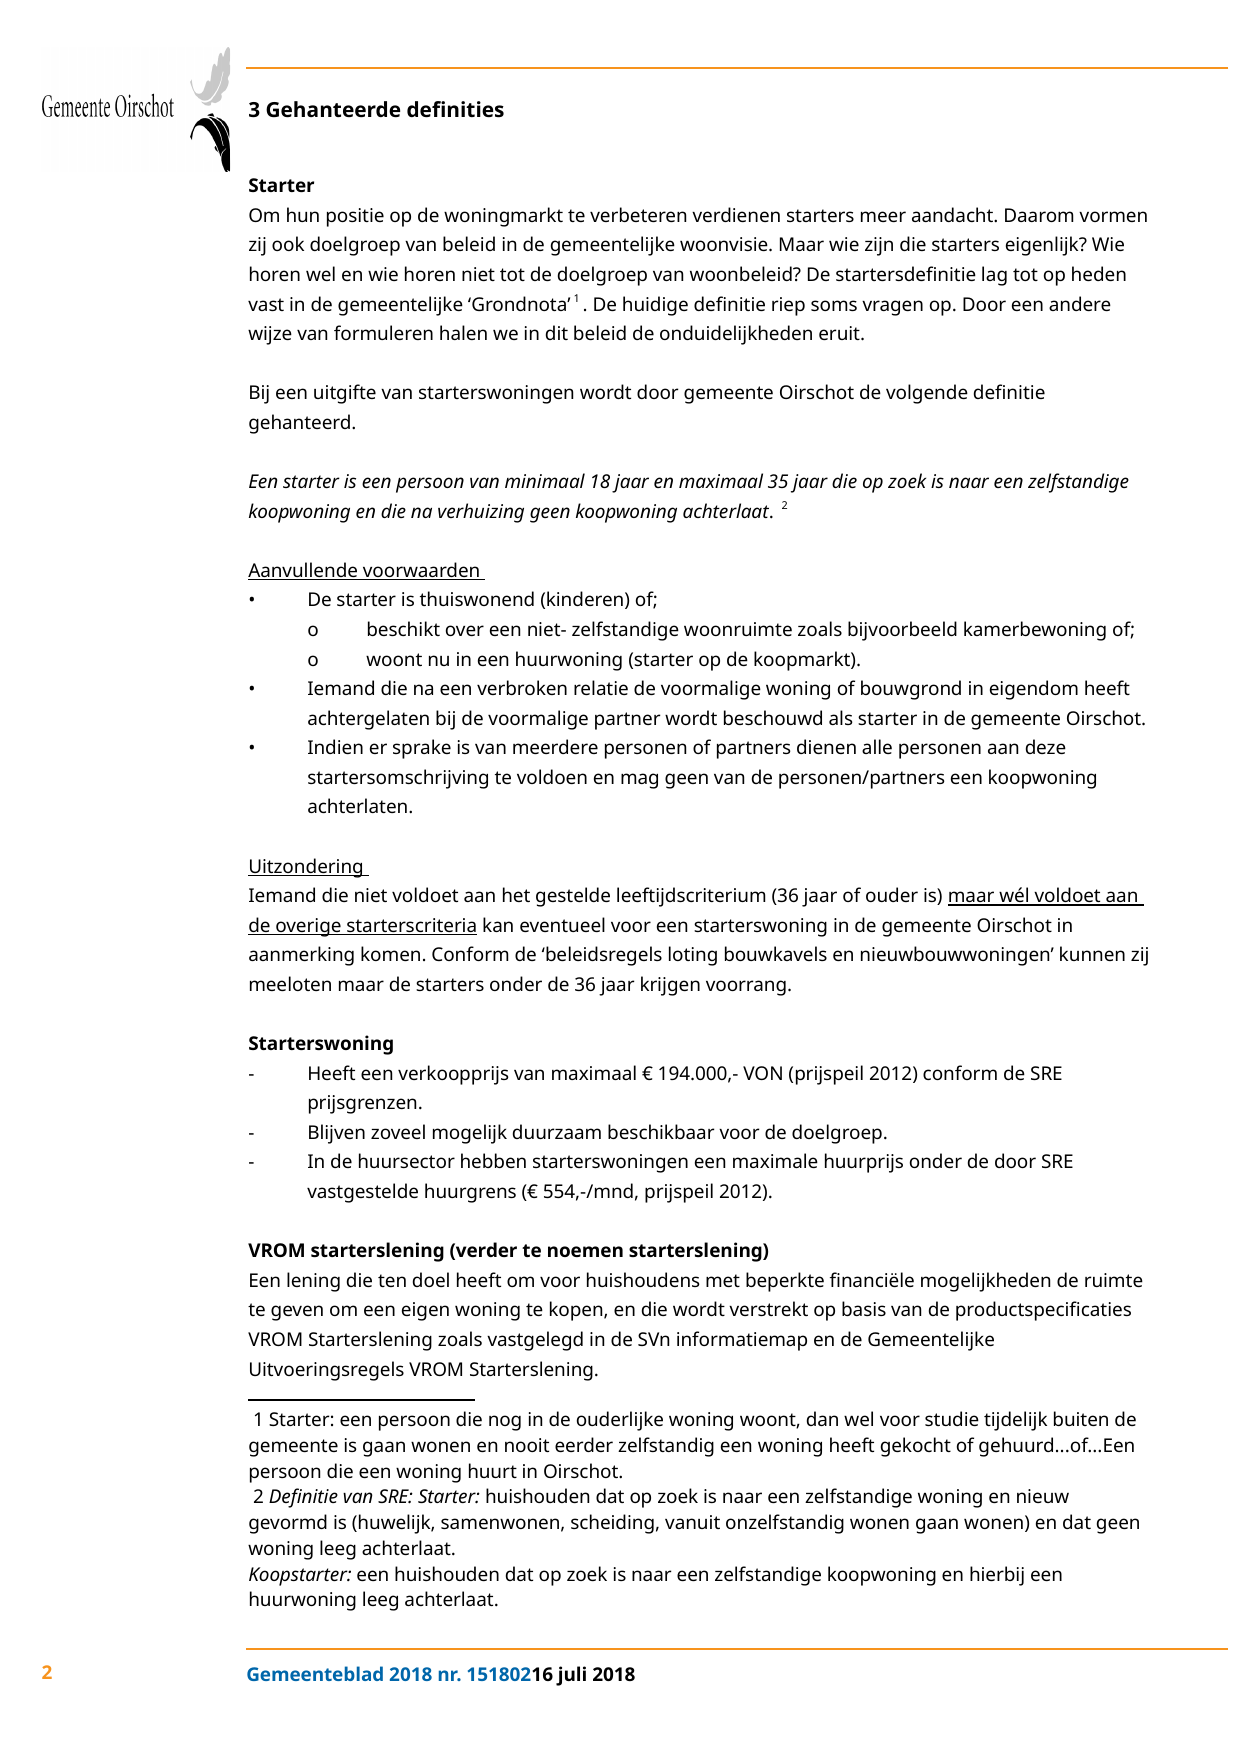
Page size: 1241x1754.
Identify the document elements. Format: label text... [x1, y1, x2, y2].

text Starter: een persoon die nog in de ouderlijke woning woont, dan wel voor studie tijdelijk buiten de gemeente is gaan wonen en nooit eerder zelfstandig een woning heeft gekocht of gehuurd...of...Een persoon die een woning huurt in Oirschot. [248, 1406, 1152, 1483]
text Koopstarter: een huishouden dat op zoek is naar een zelfstandige koopwoning en hierbij een huurwoning leeg achterlaat. [248, 1561, 1152, 1612]
picture [41, 47, 231, 172]
list Blijven zoveel mogelijk duurzaam beschikbaar voor de doelgroep. [248, 1119, 1152, 1145]
list beschikt over een niet- zelfstandige woonruimte zoals bijvoorbeeld kamerbewoning of; [307, 616, 1152, 642]
text Aanvullende voorwaarden [248, 557, 1152, 583]
text 3 Gehanteerde definities [248, 95, 1152, 123]
text Een starter is een persoon van minimaal 18 jaar en maximaal 35 jaar die op zoek is naar een zelfstandige koopwoning en die na verhuizing geen koopwoning achterlaat. [248, 468, 1152, 524]
text Bij een uitgifte van starterswoningen wordt door gemeente Oirschot de volgende definitie gehanteerd. [248, 379, 1152, 435]
list In de huursector hebben starterswoningen een maximale huurprijs onder de door SRE vastgestelde huurgrens (€ 554,-/mnd, prijspeil 2012). [248, 1149, 1152, 1204]
text Iemand die niet voldoet aan het gestelde leeftijdscriterium (36 jaar of ouder is) maar wél voldoet aan de overige starterscriteria kan eventueel voor een starterswoning in de gemeente Oirschot in aanmerking komen. Conform de ‘beleidsregels loting bouwkavels en nieuwbouwwoningen’ kunnen zij meeloten maar de starters onder de 36 jaar krijgen voorrang. [248, 882, 1152, 997]
text Definitie van SRE: Starter: huishouden dat op zoek is naar een zelfstandige woning en nieuw gevormd is (huwelijk, samenwonen, scheiding, vanuit onzelfstandig wonen gaan wonen) en dat geen woning leeg achterlaat. [248, 1483, 1152, 1561]
text Starter [248, 172, 1152, 198]
text Om hun positie op de woningmarkt te verbeteren verdienen starters meer aandacht. Daarom vormen zij ook doelgroep van beleid in de gemeentelijke woonvisie. Maar wie zijn die starters eigenlijk? Wie horen wel en wie horen niet tot de doelgroep van woonbeleid? De startersdefinitie lag tot op heden vast in de gemeentelijke ‘Grondnota’. De huidige definitie riep soms vragen op. Door een andere wijze van formuleren halen we in dit beleid de onduidelijkheden eruit. [248, 202, 1152, 346]
list De starter is thuiswonend (kinderen) of; [248, 587, 1152, 612]
text Uitzondering [248, 853, 1152, 879]
text Een lening die ten doel heeft om voor huishoudens met beperkte financiële mogelijkheden de ruimte te geven om een eigen woning te kopen, en die wordt verstrekt op basis van de productspecificaties VROM Starterslening zoals vastgelegd in de SVn informatiemap en de Gemeentelijke Uitvoeringsregels VROM Starterslening. [248, 1267, 1152, 1382]
text VROM starterslening (verder te noemen starterslening) [248, 1237, 1152, 1263]
list woont nu in een huurwoning (starter op de koopmarkt). [307, 646, 1152, 672]
list Heeft een verkoopprijs van maximaal € 194.000,- VON (prijspeil 2012) conform de SRE prijsgrenzen. [248, 1060, 1152, 1115]
list Iemand die na een verbroken relatie de voormalige woning of bouwgrond in eigendom heeft achtergelaten bij de voormalige partner wordt beschouwd als starter in de gemeente Oirschot. [248, 675, 1152, 731]
list Indien er sprake is van meerdere personen of partners dienen alle personen aan deze startersomschrijving te voldoen en mag geen van de personen/partners een koopwoning achterlaten. [248, 734, 1152, 819]
text Starterswoning [248, 1030, 1152, 1056]
